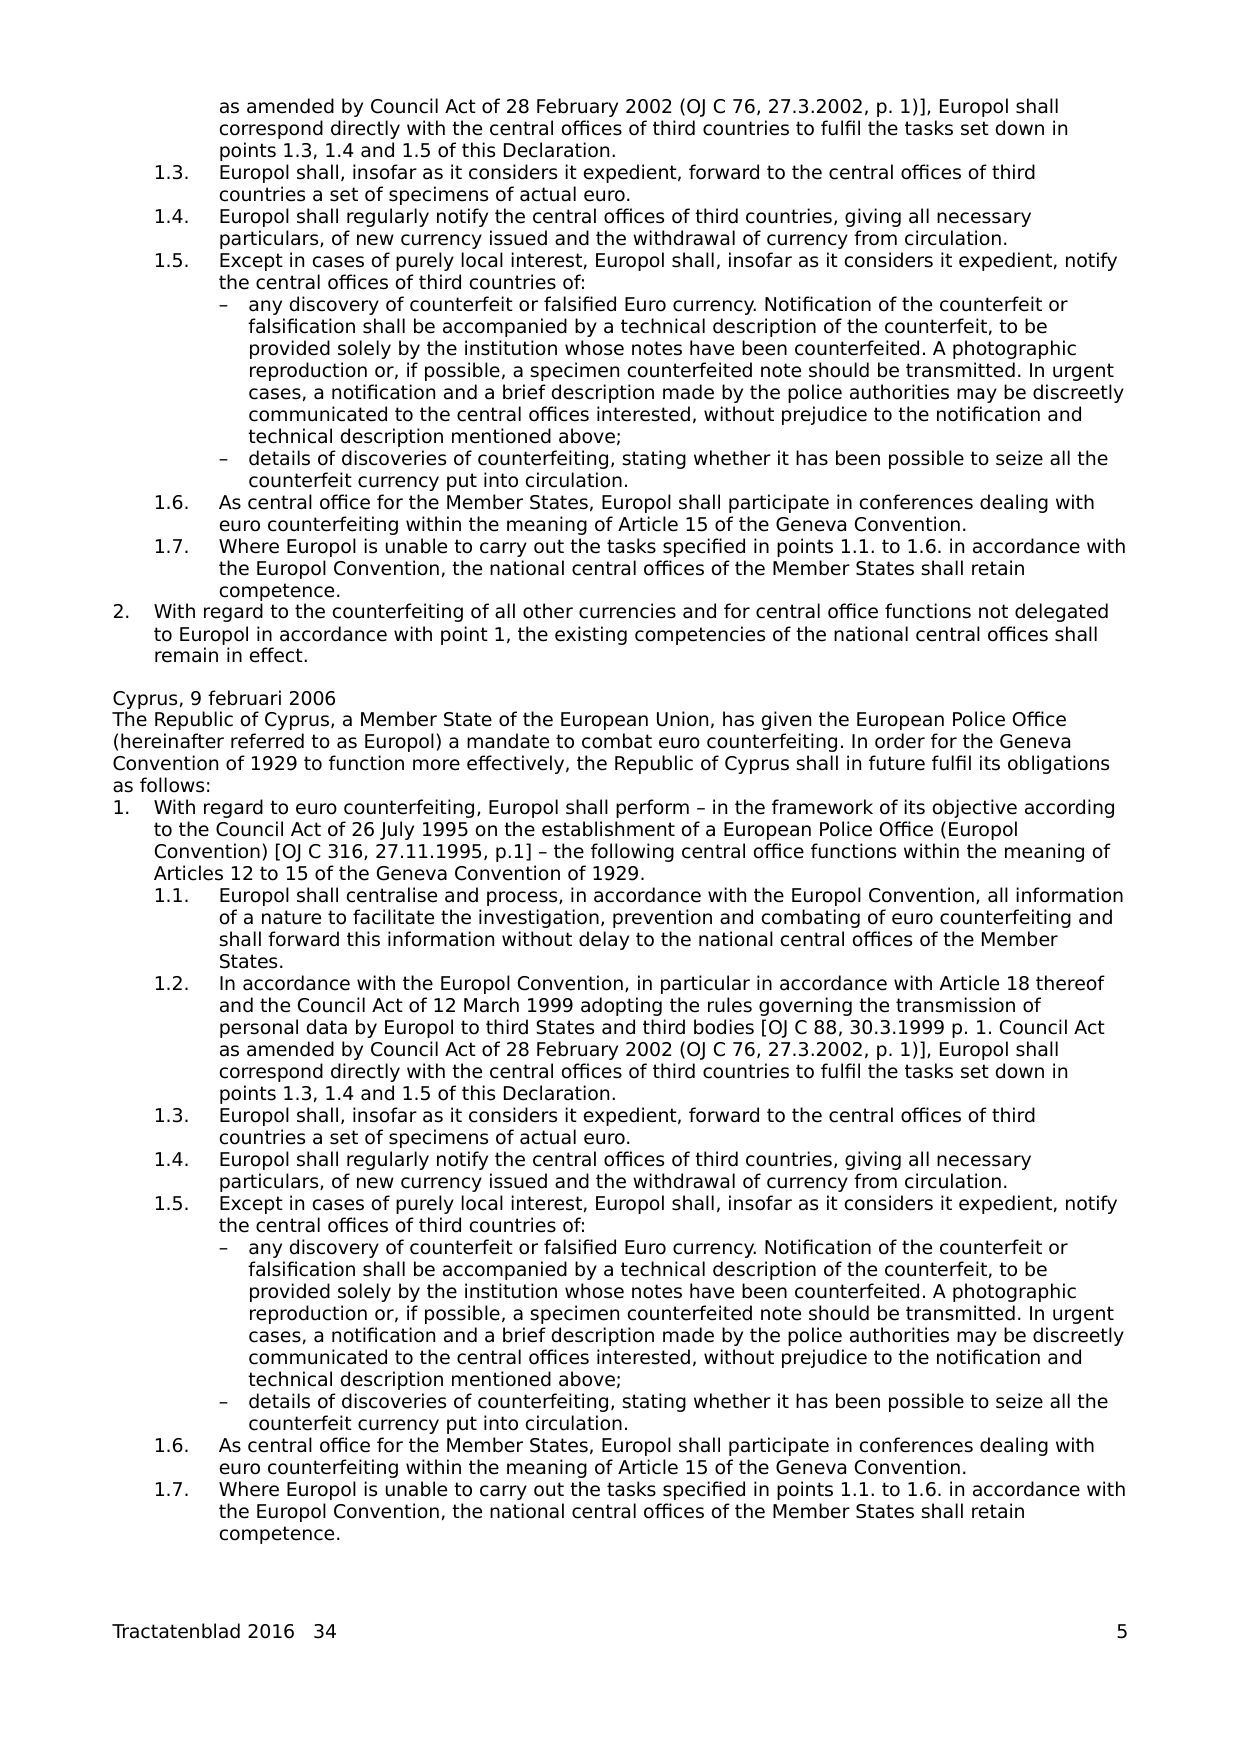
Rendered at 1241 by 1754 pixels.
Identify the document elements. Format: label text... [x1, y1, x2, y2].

text 1.4. Europol shall regularly notify the central offices of third countries, giving all necessary particulars, of new currency issued and the withdrawal of currency from circulation. [153, 206, 1128, 250]
text 1.6. As central office for the Member States, Europol shall participate in conferences dealing with euro counterfeiting within the meaning of Article 15 of the Geneva Convention. [153, 492, 1128, 536]
text 1.5. Except in cases of purely local interest, Europol shall, insofar as it considers it expedient, notify the central offices of third countries of: [153, 1193, 1128, 1237]
text Cyprus, 9 februari 2006 [112, 687, 1128, 709]
text as amended by Council Act of 28 February 2002 (OJ C 76, 27.3.2002, p. 1)], Europol shall correspond directly with the central offices of third countries to fulfil the tasks set down in points 1.3, 1.4 and 1.5 of this Declaration. [153, 96, 1128, 162]
text 1.5. Except in cases of purely local interest, Europol shall, insofar as it considers it expedient, notify the central offices of third countries of: [153, 250, 1128, 294]
text – any discovery of counterfeit or falsified Euro currency. Notification of the counterfeit or falsification shall be accompanied by a technical description of the counterfeit, to be provided solely by the institution whose notes have been counterfeited. A photographic reproduction or, if possible, a specimen counterfeited note should be transmitted. In urgent cases, a notification and a brief description made by the police authorities may be discreetly communicated to the central offices interested, without prejudice to the notification and technical description mentioned above; [218, 1237, 1128, 1391]
text The Republic of Cyprus, a Member State of the European Union, has given the European Police Office (hereinafter referred to as Europol) a mandate to combat euro counterfeiting. In order for the Geneva Convention of 1929 to function more effectively, the Republic of Cyprus shall in future fulfil its obligations as follows: [112, 709, 1128, 797]
text 1.3. Europol shall, insofar as it considers it expedient, forward to the central offices of third countries a set of specimens of actual euro. [153, 1105, 1128, 1149]
text 2. With regard to the counterfeiting of all other currencies and for central office functions not delegated to Europol in accordance with point 1, the existing competencies of the national central offices shall remain in effect. [112, 601, 1128, 667]
text – any discovery of counterfeit or falsified Euro currency. Notification of the counterfeit or falsification shall be accompanied by a technical description of the counterfeit, to be provided solely by the institution whose notes have been counterfeited. A photographic reproduction or, if possible, a specimen counterfeited note should be transmitted. In urgent cases, a notification and a brief description made by the police authorities may be discreetly communicated to the central offices interested, without prejudice to the notification and technical description mentioned above; [218, 294, 1128, 448]
text 1.4. Europol shall regularly notify the central offices of third countries, giving all necessary particulars, of new currency issued and the withdrawal of currency from circulation. [153, 1149, 1128, 1193]
text 1.7. Where Europol is unable to carry out the tasks specified in points 1.1. to 1.6. in accordance with the Europol Convention, the national central offices of the Member States shall retain competence. [153, 1479, 1128, 1544]
text 1.3. Europol shall, insofar as it considers it expedient, forward to the central offices of third countries a set of specimens of actual euro. [153, 162, 1128, 206]
text 1.6. As central office for the Member States, Europol shall participate in conferences dealing with euro counterfeiting within the meaning of Article 15 of the Geneva Convention. [153, 1435, 1128, 1479]
text – details of discoveries of counterfeiting, stating whether it has been possible to seize all the counterfeit currency put into circulation. [218, 448, 1128, 492]
text – details of discoveries of counterfeiting, stating whether it has been possible to seize all the counterfeit currency put into circulation. [218, 1391, 1128, 1435]
text 1.2. In accordance with the Europol Convention, in particular in accordance with Article 18 thereof and the Council Act of 12 March 1999 adopting the rules governing the transmission of personal data by Europol to third States and third bodies [OJ C 88, 30.3.1999 p. 1. Council Act as amended by Council Act of 28 February 2002 (OJ C 76, 27.3.2002, p. 1)], Europol shall correspond directly with the central offices of third countries to fulfil the tasks set down in points 1.3, 1.4 and 1.5 of this Declaration. [153, 973, 1128, 1105]
text 1. With regard to euro counterfeiting, Europol shall perform – in the framework of its objective according to the Council Act of 26 July 1995 on the establishment of a European Police Office (Europol Convention) [OJ C 316, 27.11.1995, p.1] – the following central office functions within the meaning of Articles 12 to 15 of the Geneva Convention of 1929. [112, 797, 1128, 885]
text 1.7. Where Europol is unable to carry out the tasks specified in points 1.1. to 1.6. in accordance with the Europol Convention, the national central offices of the Member States shall retain competence. [153, 536, 1128, 601]
text 1.1. Europol shall centralise and process, in accordance with the Europol Convention, all information of a nature to facilitate the investigation, prevention and combating of euro counterfeiting and shall forward this information without delay to the national central offices of the Member States. [153, 885, 1128, 973]
